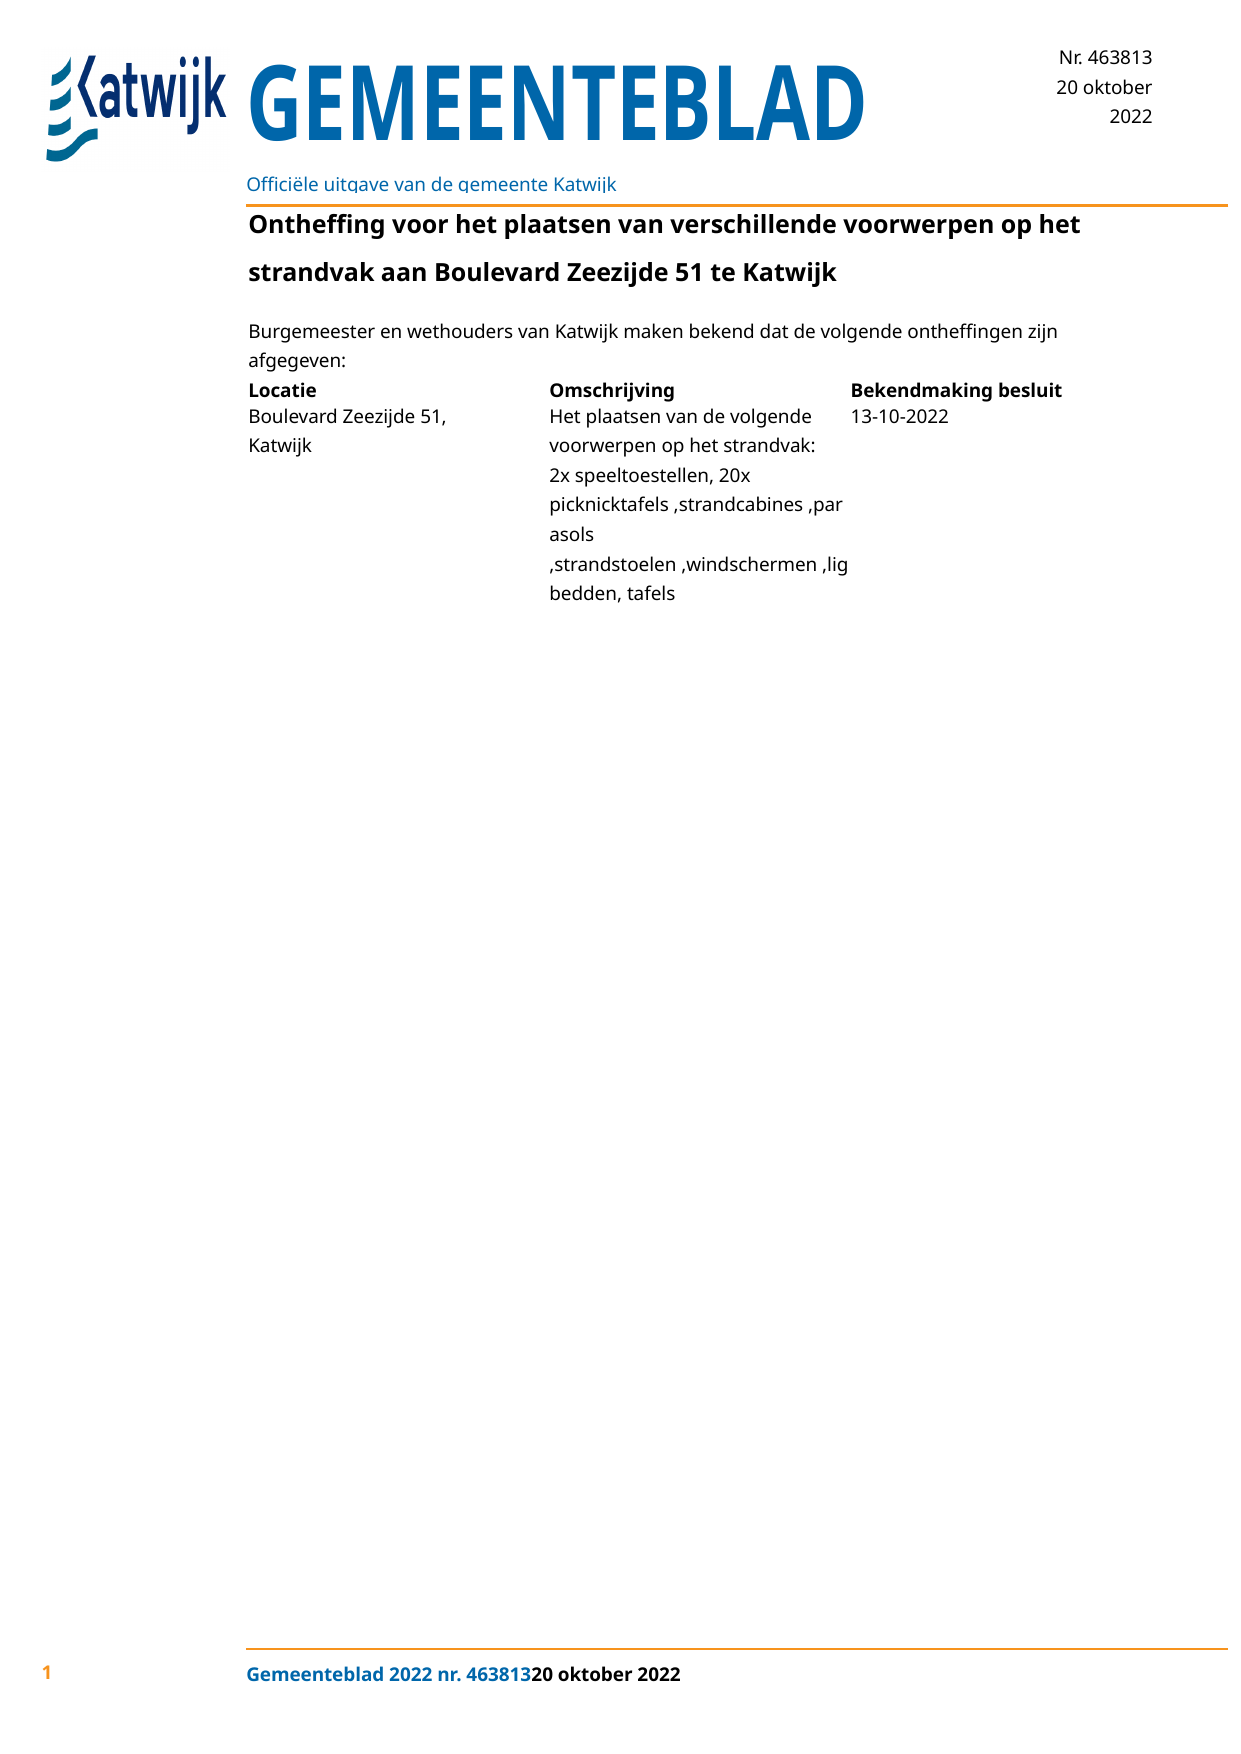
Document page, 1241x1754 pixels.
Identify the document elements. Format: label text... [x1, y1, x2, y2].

table_header Bekendmaking besluit [850, 377, 1152, 403]
table_header Omschrijving [549, 377, 850, 403]
table_header Locatie [248, 377, 549, 403]
table_cell Boulevard Zeezijde 51, Katwijk [248, 403, 549, 606]
text Ontheffing voor het plaatsen van verschillende voorwerpen op het strandvak aan Boulevard Zeezijde 51 te Katwijk [248, 207, 1152, 288]
text Burgemeester en wethouders van Katwijk maken bekend dat de volgende ontheffingen zijn afgegeven: [248, 318, 1152, 373]
picture [41, 47, 231, 172]
table_cell Het plaatsen van de volgende voorwerpen op het strandvak: 2x speeltoestellen, 20x picknicktafels ,strandcabines ,parasols ,strandstoelen ,windschermen ,ligbedden, tafels [549, 403, 850, 606]
table_cell 13-10-2022 [850, 403, 1152, 606]
